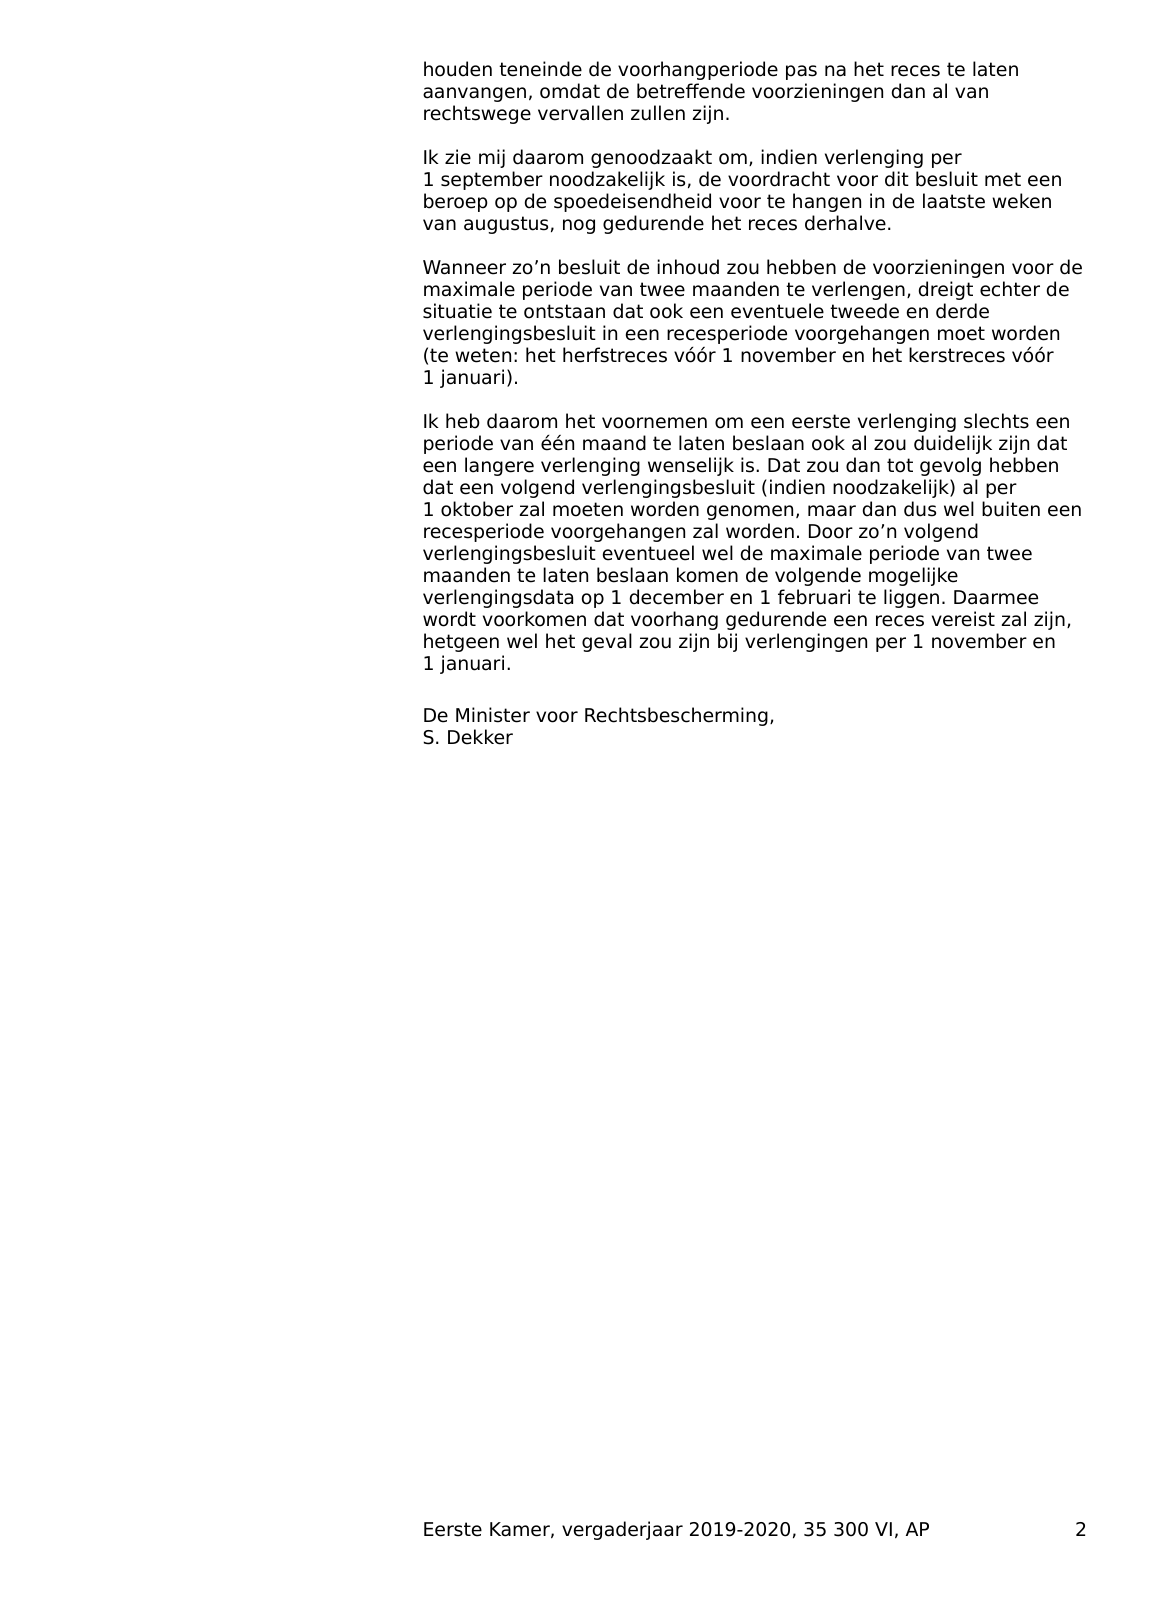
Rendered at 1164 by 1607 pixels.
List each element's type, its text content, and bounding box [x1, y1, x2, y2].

text De Minister voor Rechtsbescherming, S. Dekker [422, 705, 1087, 749]
text Ik zie mij daarom genoodzaakt om, indien verlenging per 1 september noodzakelijk is, de voordracht voor dit besluit met een beroep op de spoedeisendheid voor te hangen in de laatste weken van augustus, nog gedurende het reces derhalve. [422, 147, 1087, 235]
text Ik heb daarom het voornemen om een eerste verlenging slechts een periode van één maand te laten beslaan ook al zou duidelijk zijn dat een langere verlenging wenselijk is. Dat zou dan tot gevolg hebben dat een volgend verlengingsbesluit (indien noodzakelijk) al per 1 oktober zal moeten worden genomen, maar dan dus wel buiten een recesperiode voorgehangen zal worden. Door zo’n volgend verlengingsbesluit eventueel wel de maximale periode van twee maanden te laten beslaan komen de volgende mogelijke verlengingsdata op 1 december en 1 februari te liggen. Daarmee wordt voorkomen dat voorhang gedurende een reces vereist zal zijn, hetgeen wel het geval zou zijn bij verlengingen per 1 november en 1 januari. [422, 411, 1087, 675]
text houden teneinde de voorhangperiode pas na het reces te laten aanvangen, omdat de betreffende voorzieningen dan al van rechtswege vervallen zullen zijn. [422, 59, 1087, 125]
text Wanneer zo’n besluit de inhoud zou hebben de voorzieningen voor de maximale periode van twee maanden te verlengen, dreigt echter de situatie te ontstaan dat ook een eventuele tweede en derde verlengingsbesluit in een recesperiode voorgehangen moet worden (te weten: het herfstreces vóór 1 november en het kerstreces vóór 1 januari). [422, 257, 1087, 389]
